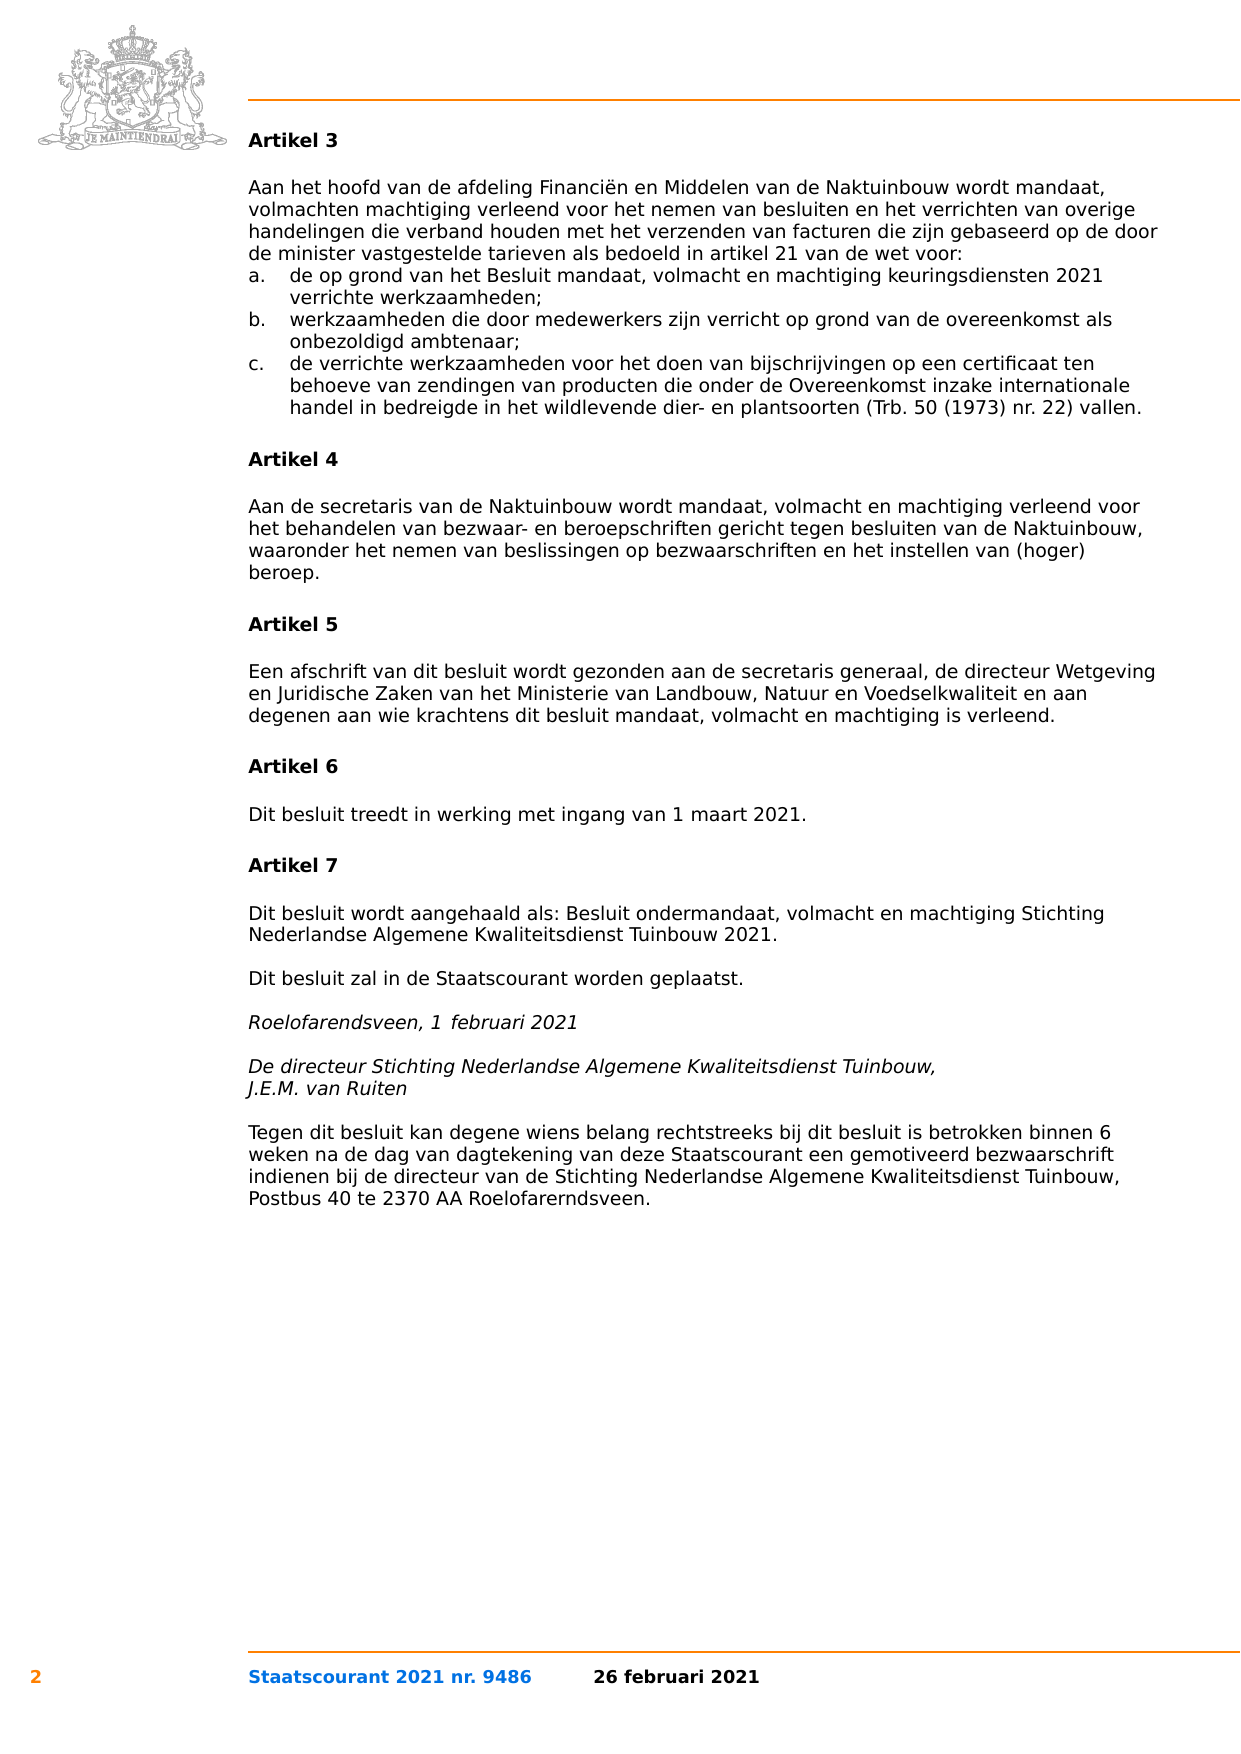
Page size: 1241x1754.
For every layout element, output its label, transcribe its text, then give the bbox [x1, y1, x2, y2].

text Dit besluit zal in de Staatscourant worden geplaatst. [248, 968, 1163, 990]
text a. de op grond van het Besluit mandaat, volmacht en machtiging keuringsdiensten 2021 verrichte werkzaamheden; [248, 265, 1163, 309]
subtitle Artikel 7 [248, 855, 1163, 877]
text b. werkzaamheden die door medewerkers zijn verricht op grond van de overeenkomst als onbezoldigd ambtenaar; [248, 309, 1163, 353]
subtitle Artikel 3 [248, 130, 1163, 152]
text Roelofarendsveen, 1 februari 2021 [248, 1012, 1163, 1034]
picture [38, 25, 227, 150]
text Aan de secretaris van de Naktuinbouw wordt mandaat, volmacht en machtiging verleend voor het behandelen van bezwaar- en beroepschriften gericht tegen besluiten van de Naktuinbouw, waaronder het nemen van beslissingen op bezwaarschriften en het instellen van (hoger) beroep. [248, 496, 1163, 583]
subtitle Artikel 6 [248, 756, 1163, 778]
subtitle Artikel 4 [248, 449, 1163, 471]
text Aan het hoofd van de afdeling Financiën en Middelen van de Naktuinbouw wordt mandaat, volmachten machtiging verleend voor het nemen van besluiten en het verrichten van overige handelingen die verband houden met het verzenden van facturen die zijn gebaseerd op de door de minister vastgestelde tarieven als bedoeld in artikel 21 van de wet voor: [248, 177, 1163, 265]
text Tegen dit besluit kan degene wiens belang rechtstreeks bij dit besluit is betrokken binnen 6 weken na de dag van dagtekening van deze Staatscourant een gemotiveerd bezwaarschrift indienen bij de directeur van de Stichting Nederlandse Algemene Kwaliteitsdienst Tuinbouw, Postbus 40 te 2370 AA Roelofarerndsveen. [248, 1122, 1163, 1210]
text Dit besluit treedt in werking met ingang van 1 maart 2021. [248, 803, 1163, 825]
text c. de verrichte werkzaamheden voor het doen van bijschrijvingen op een certificaat ten behoeve van zendingen van producten die onder de Overeenkomst inzake internationale handel in bedreigde in het wildlevende dier- en plantsoorten (Trb. 50 (1973) nr. 22) vallen. [248, 353, 1163, 419]
text Dit besluit wordt aangehaald als: Besluit ondermandaat, volmacht en machtiging Stichting Nederlandse Algemene Kwaliteitsdienst Tuinbouw 2021. [248, 902, 1163, 946]
subtitle Artikel 5 [248, 613, 1163, 636]
text De directeur Stichting Nederlandse Algemene Kwaliteitsdienst Tuinbouw, J.E.M. van Ruiten [248, 1056, 1163, 1100]
text Een afschrift van dit besluit wordt gezonden aan de secretaris generaal, de directeur Wetgeving en Juridische Zaken van het Ministerie van Landbouw, Natuur en Voedselkwaliteit en aan degenen aan wie krachtens dit besluit mandaat, volmacht en machtiging is verleend. [248, 661, 1163, 726]
